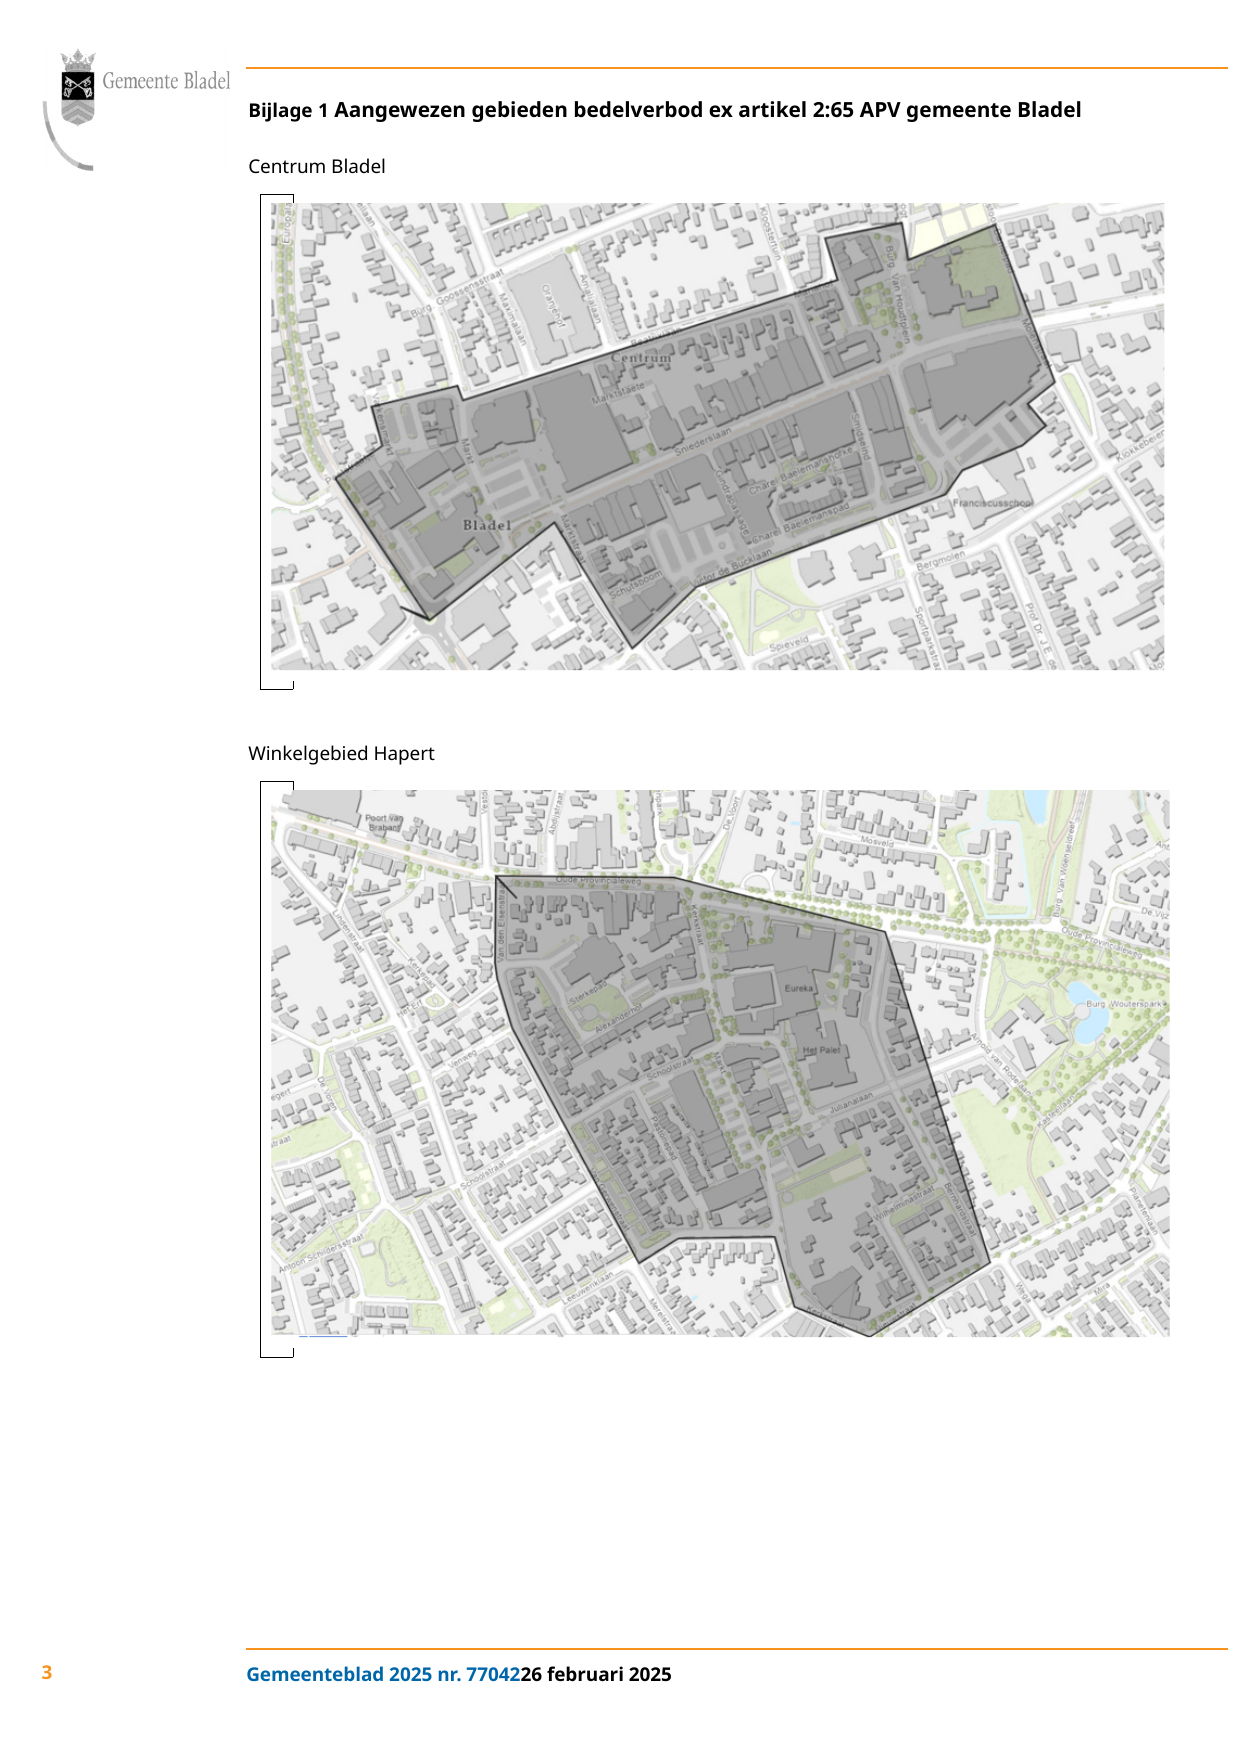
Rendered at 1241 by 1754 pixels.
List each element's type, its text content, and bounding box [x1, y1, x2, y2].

text Centrum Bladel [248, 153, 1152, 179]
text Winkelgebied Hapert [248, 740, 1152, 766]
picture [268, 790, 1173, 1348]
picture [268, 203, 1173, 681]
text Bijlage 1 Aangewezen gebieden bedelverbod ex artikel 2:65 APV gemeente Bladel [248, 95, 1152, 123]
picture [41, 47, 231, 172]
